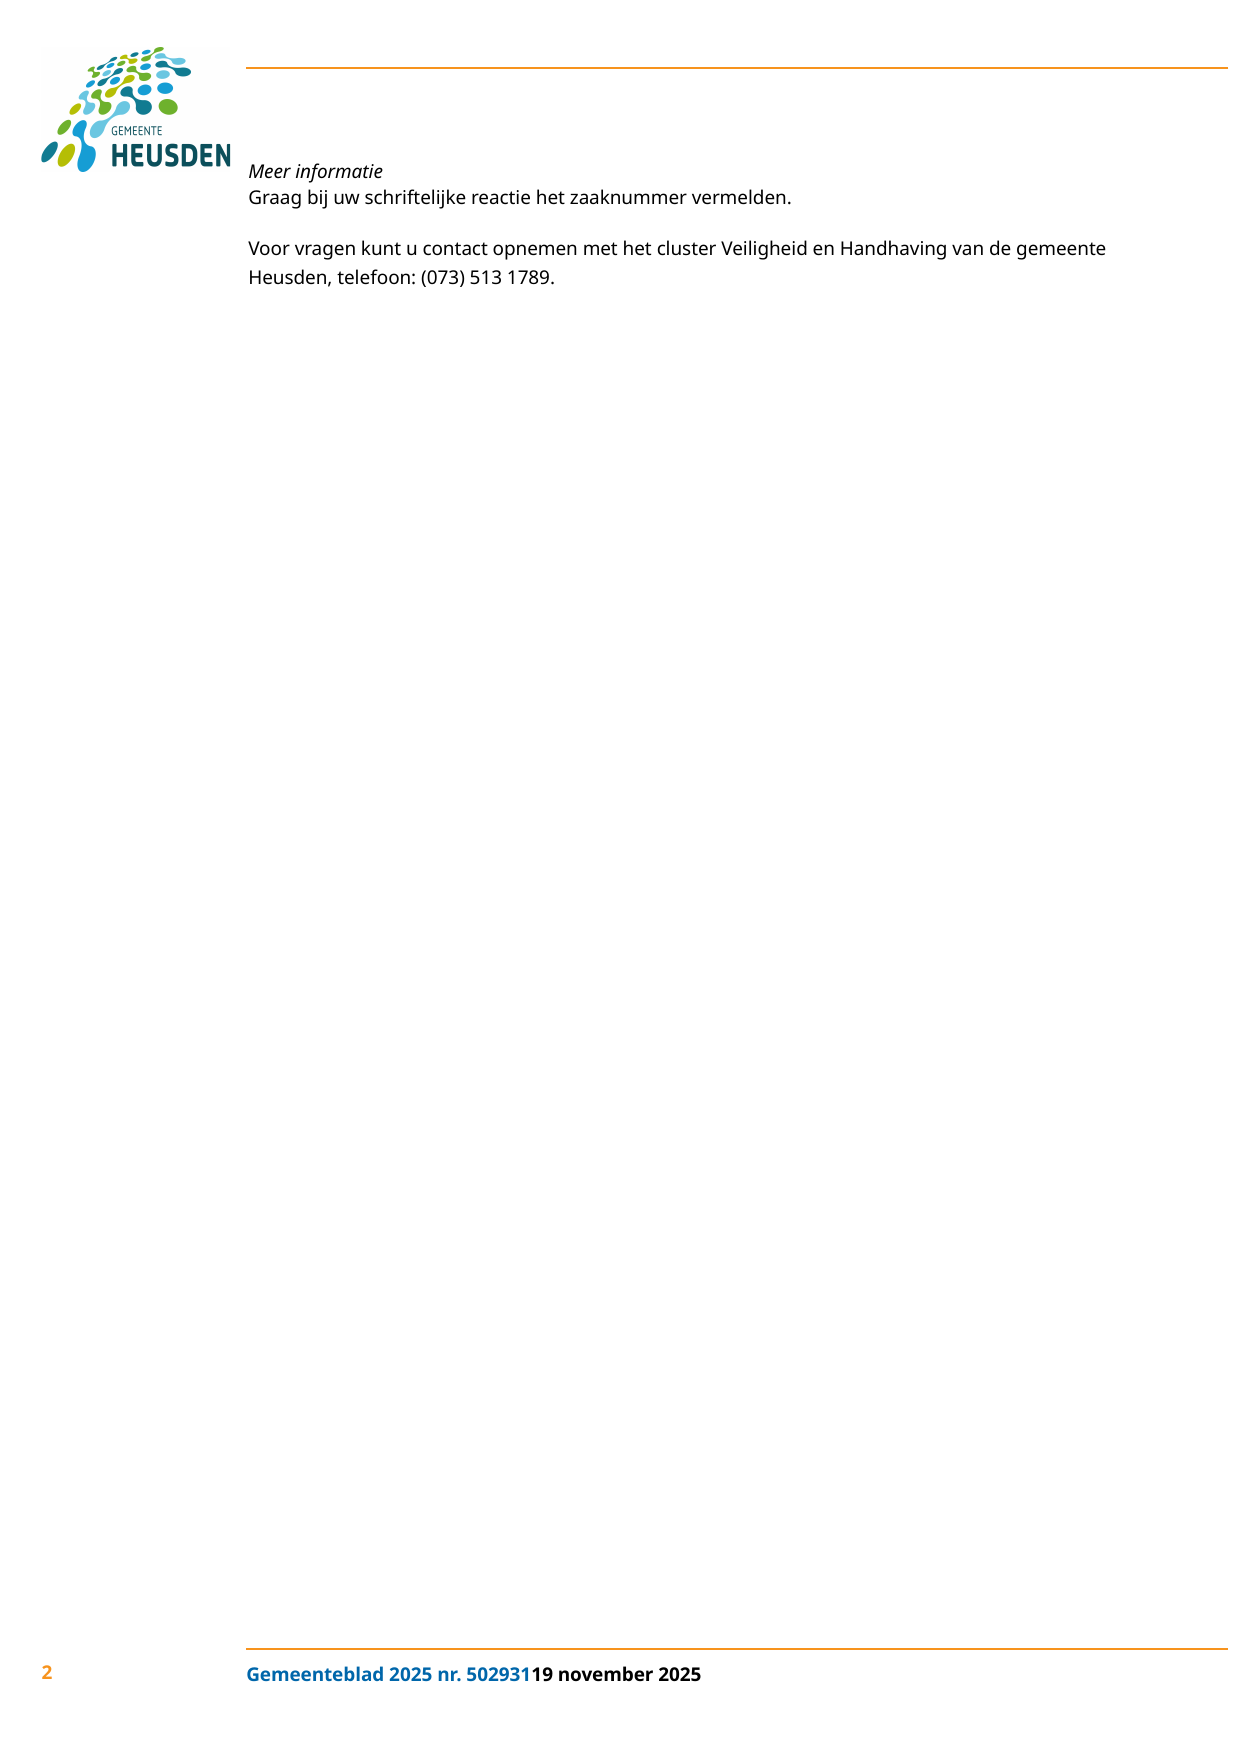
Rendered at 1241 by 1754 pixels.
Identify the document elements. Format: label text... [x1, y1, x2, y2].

text Meer informatie [248, 159, 1152, 184]
text Voor vragen kunt u contact opnemen met het cluster Veiligheid en Handhaving van de gemeente Heusden, telefoon: (073) 513 1789. [248, 235, 1152, 290]
text Graag bij uw schriftelijke reactie het zaaknummer vermelden. [248, 184, 1152, 210]
picture [41, 47, 231, 172]
